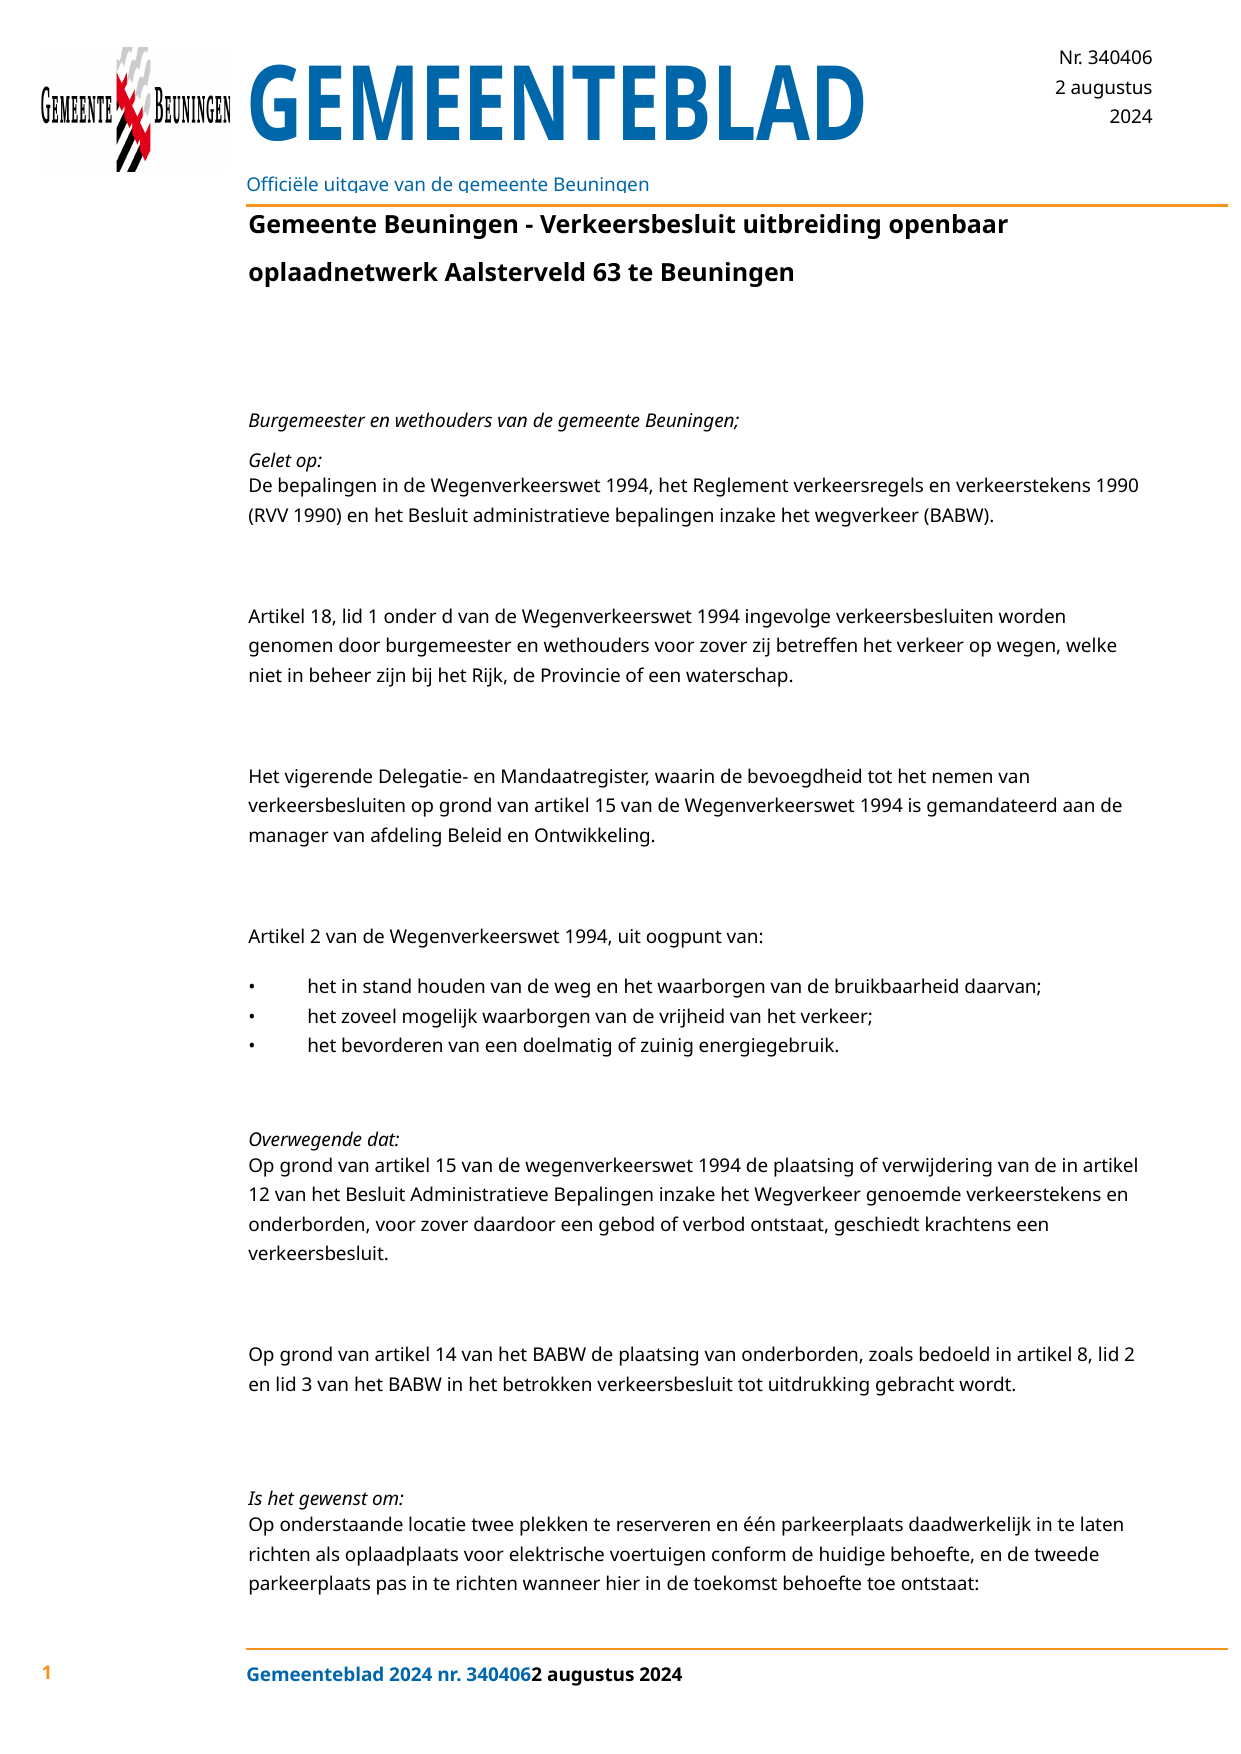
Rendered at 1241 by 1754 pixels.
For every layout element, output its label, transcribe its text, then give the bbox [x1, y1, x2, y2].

text Burgemeester en wethouders van de gemeente Beuningen; [248, 408, 1152, 433]
list het bevorderen van een doelmatig of zuinig energiegebruik. [248, 1033, 1152, 1058]
text Op onderstaande locatie twee plekken te reserveren en één parkeerplaats daadwerkelijk in te laten richten als oplaadplaats voor elektrische voertuigen conform de huidige behoefte, en de tweede parkeerplaats pas in te richten wanneer hier in de toekomst behoefte toe ontstaat: [248, 1511, 1152, 1596]
text Op grond van artikel 15 van de wegenverkeerswet 1994 de plaatsing of verwijdering van de in artikel 12 van het Besluit Administratieve Bepalingen inzake het Wegverkeer genoemde verkeerstekens en onderborden, voor zover daardoor een gebod of verbod ontstaat, geschiedt krachtens een verkeersbesluit. [248, 1152, 1152, 1266]
text Het vigerende Delegatie- en Mandaatregister, waarin de bevoegdheid tot het nemen van verkeersbesluiten op grond van artikel 15 van de Wegenverkeerswet 1994 is gemandateerd aan de manager van afdeling Beleid en Ontwikkeling. [248, 763, 1152, 848]
text Artikel 18, lid 1 onder d van de Wegenverkeerswet 1994 ingevolge verkeersbesluiten worden genomen door burgemeester en wethouders voor zover zij betreffen het verkeer op wegen, welke niet in beheer zijn bij het Rijk, de Provincie of een waterschap. [248, 603, 1152, 688]
text Is het gewenst om: [248, 1485, 1152, 1511]
text De bepalingen in de Wegenverkeerswet 1994, het Reglement verkeersregels en verkeerstekens 1990 (RVV 1990) en het Besluit administratieve bepalingen inzake het wegverkeer (BABW). [248, 473, 1152, 528]
text Op grond van artikel 14 van het BABW de plaatsing van onderborden, zoals bedoeld in artikel 8, lid 2 en lid 3 van het BABW in het betrokken verkeersbesluit tot uitdrukking gebracht wordt. [248, 1341, 1152, 1397]
text Gelet op: [248, 447, 1152, 473]
picture [41, 47, 231, 172]
text Artikel 2 van de Wegenverkeerswet 1994, uit oogpunt van: [248, 923, 1152, 949]
text Overwegende dat: [248, 1126, 1152, 1152]
text Gemeente Beuningen - Verkeersbesluit uitbreiding openbaar oplaadnetwerk Aalsterveld 63 te Beuningen [248, 207, 1152, 288]
list het zoveel mogelijk waarborgen van de vrijheid van het verkeer; [248, 1003, 1152, 1029]
list het in stand houden van de weg en het waarborgen van de bruikbaarheid daarvan; [248, 973, 1152, 999]
